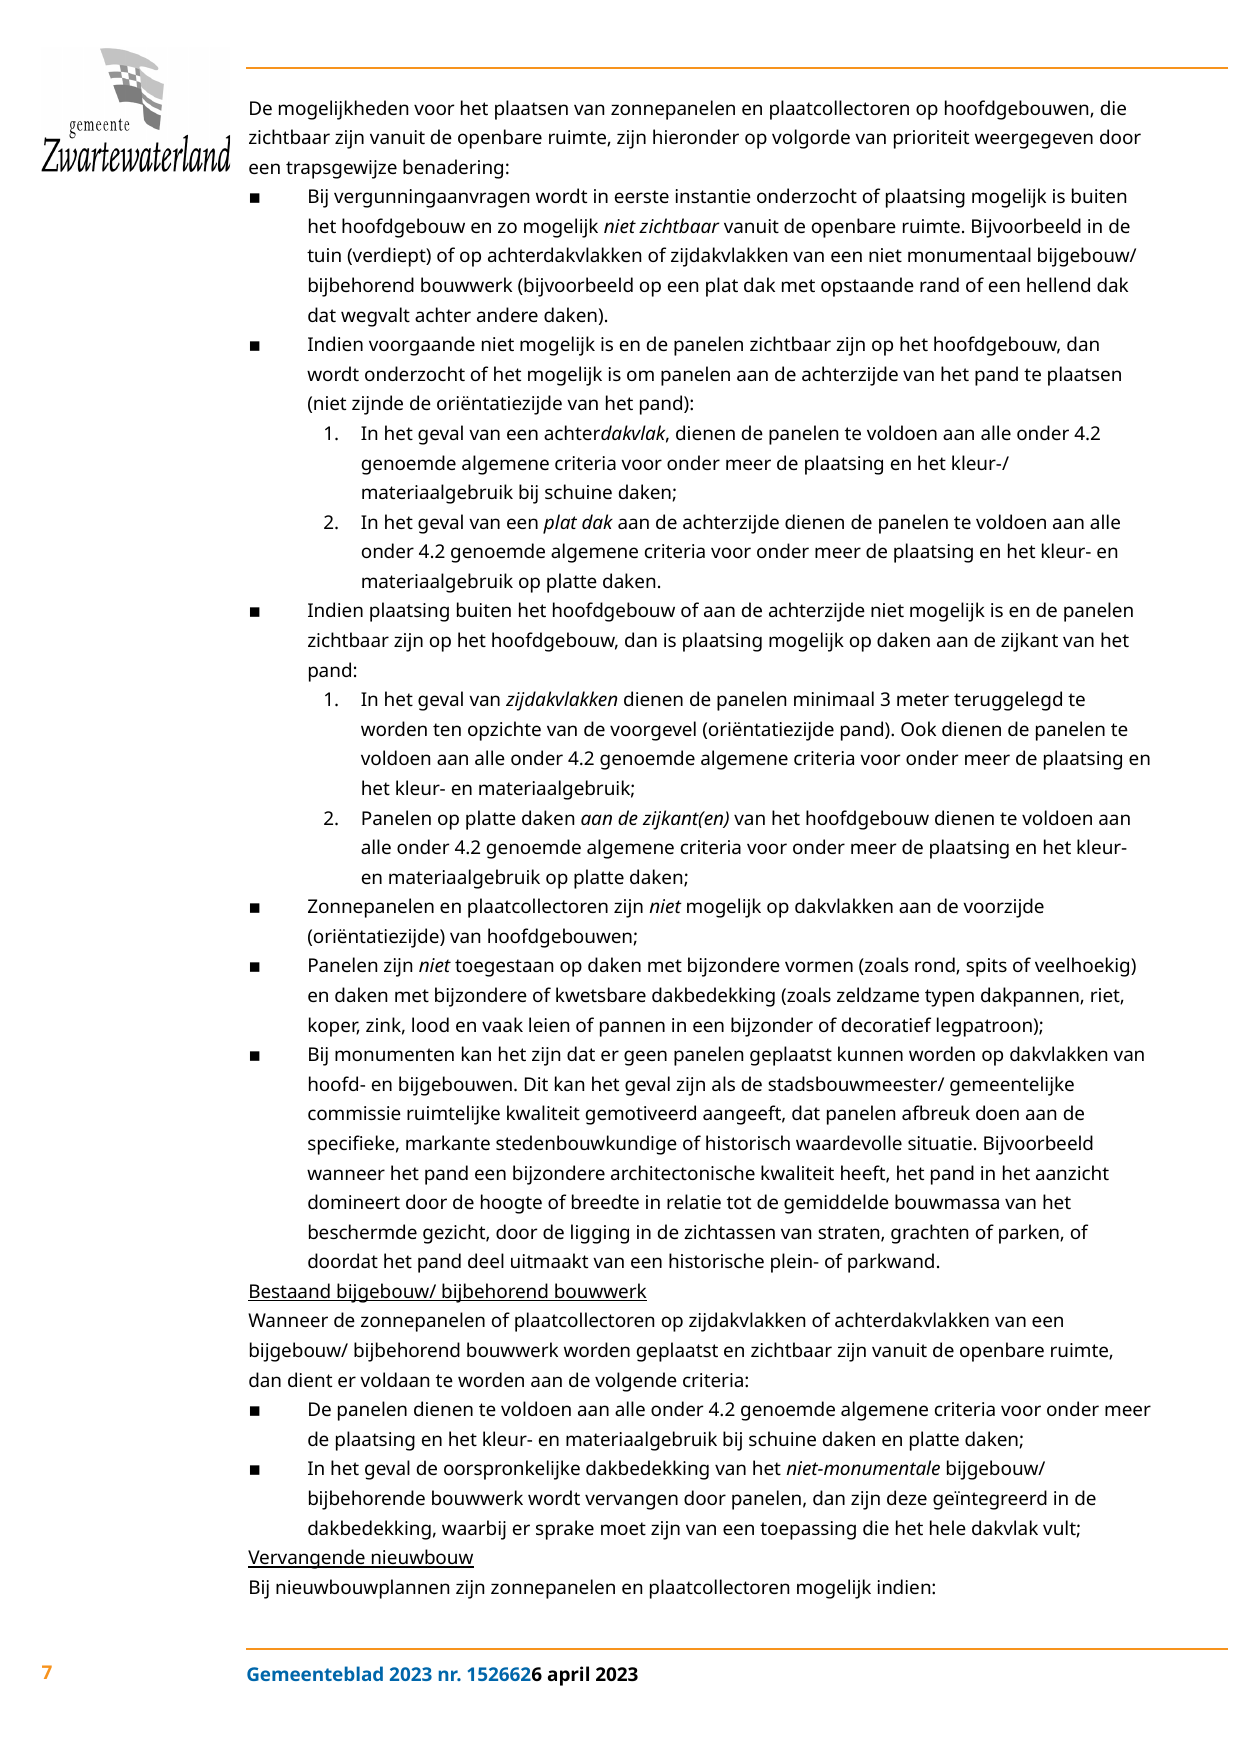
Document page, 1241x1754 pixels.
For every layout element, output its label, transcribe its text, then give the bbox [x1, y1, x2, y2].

list Zonnepanelen en plaatcollectoren zijn niet mogelijk op dakvlakken aan de voorzijde (oriëntatiezijde) van hoofdgebouwen; [248, 893, 1152, 949]
text Bij nieuwbouwplannen zijn zonnepanelen en plaatcollectoren mogelijk indien: [248, 1574, 1152, 1600]
text Bestaand bijgebouw/ bijbehorend bouwwerk [248, 1278, 1152, 1304]
text Wanneer de zonnepanelen of plaatcollectoren op zijdakvlakken of achterdakvlakken van een bijgebouw/ bijbehorend bouwwerk worden geplaatst en zichtbaar zijn vanuit de openbare ruimte, dan dient er voldaan te worden aan de volgende criteria: [248, 1308, 1152, 1393]
text De mogelijkheden voor het plaatsen van zonnepanelen en plaatcollectoren op hoofdgebouwen, die zichtbaar zijn vanuit de openbare ruimte, zijn hieronder op volgorde van prioriteit weergegeven door een trapsgewijze benadering: [248, 95, 1152, 180]
list Indien plaatsing buiten het hoofdgebouw of aan de achterzijde niet mogelijk is en de panelen zichtbaar zijn op het hoofdgebouw, dan is plaatsing mogelijk op daken aan de zijkant van het pand: [248, 598, 1152, 683]
list Bij vergunningaanvragen wordt in eerste instantie onderzocht of plaatsing mogelijk is buiten het hoofdgebouw en zo mogelijk niet zichtbaar vanuit de openbare ruimte. Bijvoorbeeld in de tuin (verdiept) of op achterdakvlakken of zijdakvlakken van een niet monumentaal bijgebouw/ bijbehorend bouwwerk (bijvoorbeeld op een plat dak met opstaande rand of een hellend dak dat wegvalt achter andere daken). [248, 183, 1152, 328]
list In het geval van een achterdakvlak, dienen de panelen te voldoen aan alle onder 4.2 genoemde algemene criteria voor onder meer de plaatsing en het kleur-/ materiaalgebruik bij schuine daken; [323, 420, 1152, 505]
list In het geval de oorspronkelijke dakbedekking van het niet-monumentale bijgebouw/ bijbehorende bouwwerk wordt vervangen door panelen, dan zijn deze geïntegreerd in de dakbedekking, waarbij er sprake moet zijn van een toepassing die het hele dakvlak vult; [248, 1456, 1152, 1541]
list Panelen zijn niet toegestaan op daken met bijzondere vormen (zoals rond, spits of veelhoekig) en daken met bijzondere of kwetsbare dakbedekking (zoals zeldzame typen dakpannen, riet, koper, zink, lood en vaak leien of pannen in een bijzonder of decoratief legpatroon); [248, 953, 1152, 1038]
text Vervangende nieuwbouw [248, 1544, 1152, 1570]
list Panelen op platte daken aan de zijkant(en) van het hoofdgebouw dienen te voldoen aan alle onder 4.2 genoemde algemene criteria voor onder meer de plaatsing en het kleur- en materiaalgebruik op platte daken; [323, 805, 1152, 890]
list De panelen dienen te voldoen aan alle onder 4.2 genoemde algemene criteria voor onder meer de plaatsing en het kleur- en materiaalgebruik bij schuine daken en platte daken; [248, 1396, 1152, 1452]
list Indien voorgaande niet mogelijk is en de panelen zichtbaar zijn op het hoofdgebouw, dan wordt onderzocht of het mogelijk is om panelen aan de achterzijde van het pand te plaatsen (niet zijnde de oriëntatiezijde van het pand): [248, 331, 1152, 416]
list In het geval van een plat dak aan de achterzijde dienen de panelen te voldoen aan alle onder 4.2 genoemde algemene criteria voor onder meer de plaatsing en het kleur- en materiaalgebruik op platte daken. [323, 509, 1152, 594]
list Bij monumenten kan het zijn dat er geen panelen geplaatst kunnen worden op dakvlakken van hoofd- en bijgebouwen. Dit kan het geval zijn als de stadsbouwmeester/ gemeentelijke commissie ruimtelijke kwaliteit gemotiveerd aangeeft, dat panelen afbreuk doen aan de specifieke, markante stedenbouwkundige of historisch waardevolle situatie. Bijvoorbeeld wanneer het pand een bijzondere architectonische kwaliteit heeft, het pand in het aanzicht domineert door de hoogte of breedte in relatie tot de gemiddelde bouwmassa van het beschermde gezicht, door de ligging in de zichtassen van straten, grachten of parken, of doordat het pand deel uitmaakt van een historische plein- of parkwand. [248, 1041, 1152, 1274]
picture [41, 47, 231, 172]
list In het geval van zijdakvlakken dienen de panelen minimaal 3 meter teruggelegd te worden ten opzichte van de voorgevel (oriëntatiezijde pand). Ook dienen de panelen te voldoen aan alle onder 4.2 genoemde algemene criteria voor onder meer de plaatsing en het kleur- en materiaalgebruik; [323, 686, 1152, 801]
